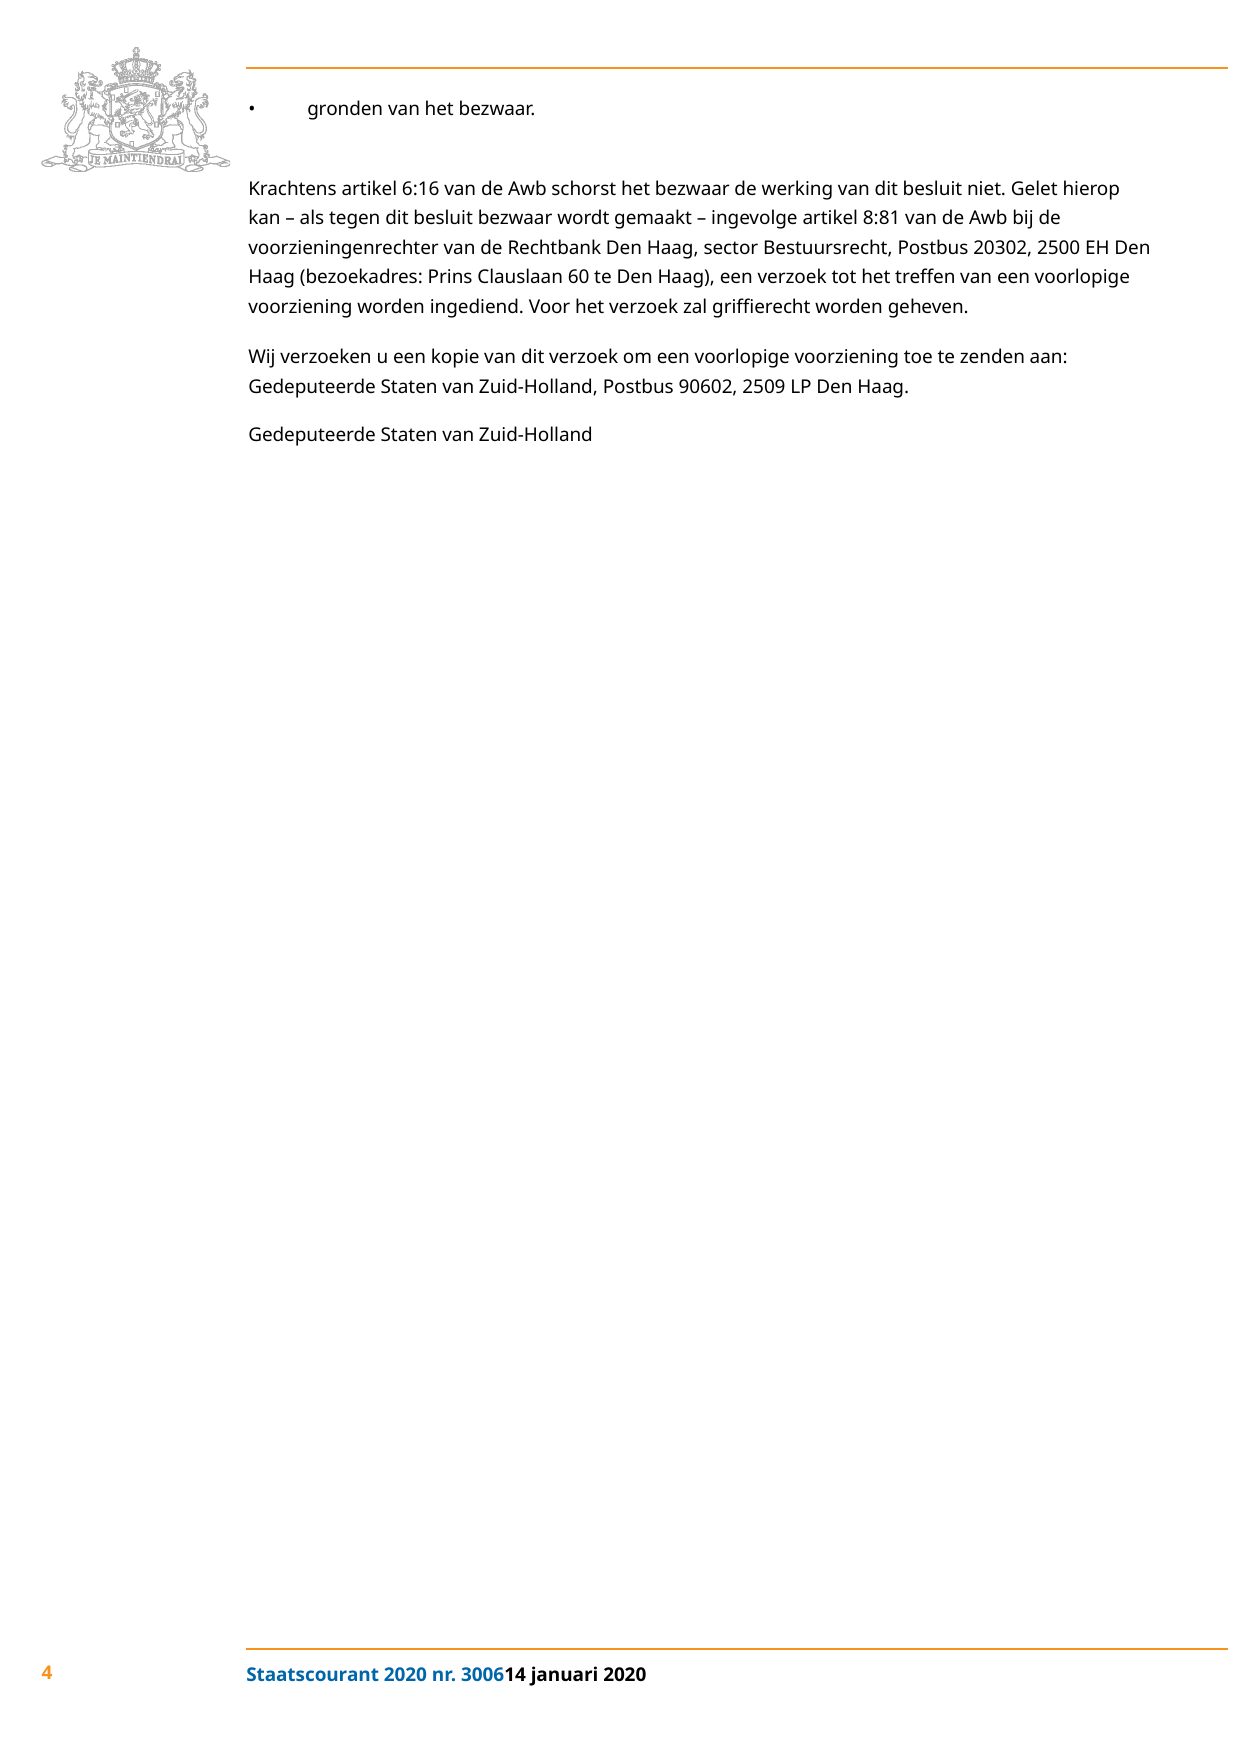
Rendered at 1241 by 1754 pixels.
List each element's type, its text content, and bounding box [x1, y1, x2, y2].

text Wij verzoeken u een kopie van dit verzoek om een voorlopige voorziening toe te zenden aan: Gedeputeerde Staten van Zuid-Holland, Postbus 90602, 2509 LP Den Haag. [248, 343, 1152, 399]
text Krachtens artikel 6:16 van de Awb schorst het bezwaar de werking van dit besluit niet. Gelet hierop kan – als tegen dit besluit bezwaar wordt gemaakt – ingevolge artikel 8:81 van de Awb bij de voorzieningenrechter van de Rechtbank Den Haag, sector Bestuursrecht, Postbus 20302, 2500 EH Den Haag (bezoekadres: Prins Clauslaan 60 te Den Haag), een verzoek tot het treffen van een voorlopige voorziening worden ingediend. Voor het verzoek zal griffierecht worden geheven. [248, 175, 1152, 319]
text Gedeputeerde Staten van Zuid-Holland [248, 421, 1152, 447]
picture [41, 47, 231, 172]
list gronden van het bezwaar. [248, 95, 1152, 121]
